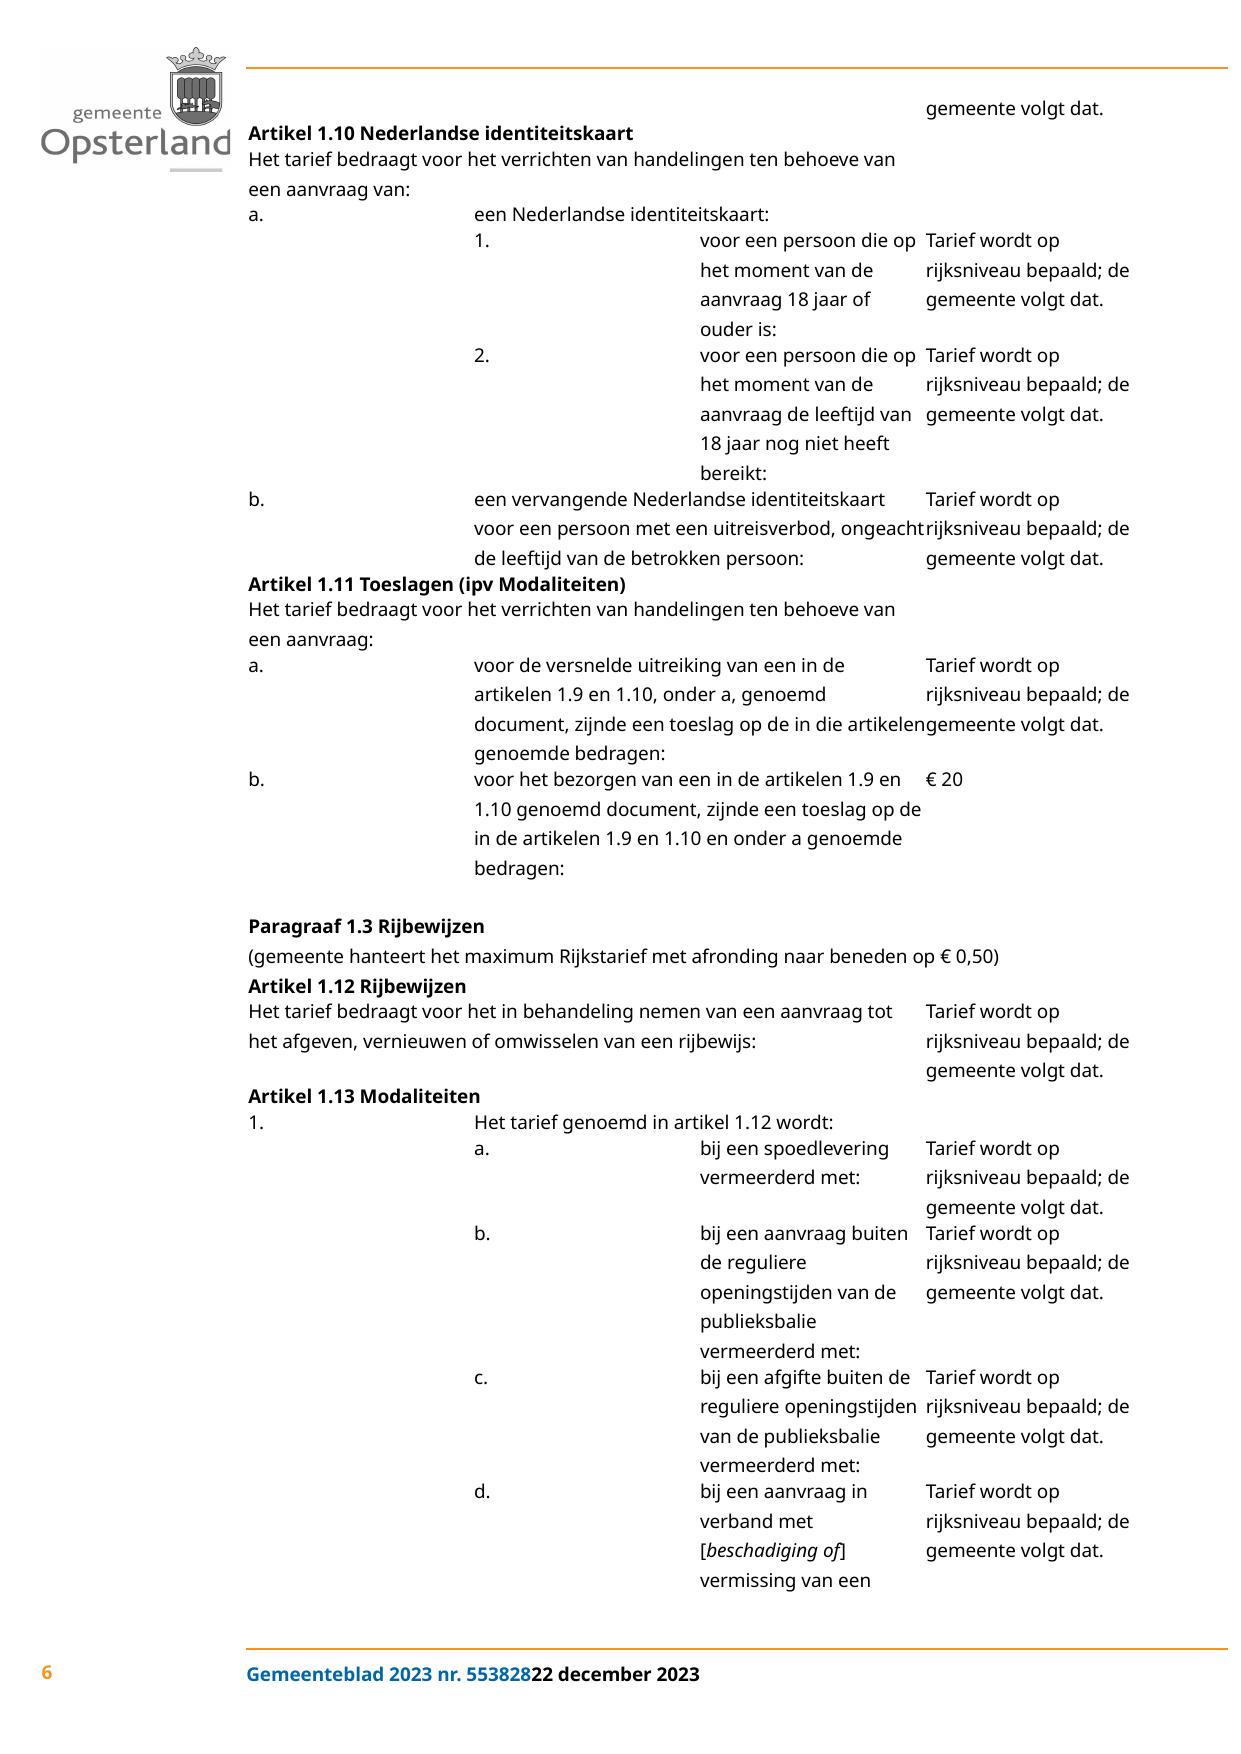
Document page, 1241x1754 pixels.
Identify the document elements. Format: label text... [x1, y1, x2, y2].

table_header [926, 973, 1152, 998]
table_cell Het tarief bedraagt voor het verrichten van handelingen ten behoeve van een aanvraag: [248, 596, 926, 652]
table_cell [248, 1135, 474, 1220]
table_cell € 20 [926, 766, 1152, 881]
table_cell Tarief wordt op rijksniveau bepaald; de gemeente volgt dat. [926, 1364, 1152, 1478]
table_cell Tarief wordt op rijksniveau bepaald; de gemeente volgt dat. [926, 1220, 1152, 1364]
table_cell a. [474, 1135, 700, 1220]
table_cell a. [248, 202, 474, 227]
table_cell Tarief wordt op rijksniveau bepaald; de gemeente volgt dat. [926, 342, 1152, 486]
table_cell voor een persoon die op het moment van de aanvraag 18 jaar of ouder is: [700, 227, 926, 342]
table_cell [926, 1109, 1152, 1135]
table_cell bij een aanvraag in verband met [beschadiging of] vermissing van een [700, 1478, 926, 1593]
table_cell 1. [248, 1109, 474, 1135]
table_cell Tarief wordt op rijksniveau bepaald; de gemeente volgt dat. [926, 1135, 1152, 1220]
picture [41, 47, 231, 172]
table_cell Het tarief bedraagt voor het in behandeling nemen van een aanvraag tot het afgeven, vernieuwen of omwisselen van een rijbewijs: [248, 999, 926, 1083]
table_cell [474, 95, 926, 121]
table_cell Tarief wordt op rijksniveau bepaald; de gemeente volgt dat. [926, 999, 1152, 1083]
table_cell d. [474, 1478, 700, 1593]
table_cell [926, 121, 1152, 146]
table_cell Het tarief bedraagt voor het verrichten van handelingen ten behoeve van een aanvraag van: [248, 146, 926, 202]
table_cell [248, 227, 474, 342]
text (gemeente hanteert het maximum Rijkstarief met afronding naar beneden op € 0,50) [248, 943, 1152, 969]
table_cell [926, 1084, 1152, 1109]
table_cell 2. [474, 342, 700, 486]
table_cell b. [474, 1220, 700, 1364]
table_header Artikel 1.12 Rijbewijzen [248, 973, 926, 998]
table_cell c. [474, 1364, 700, 1478]
table_cell Artikel 1.11 Toeslagen (ipv Modaliteiten) [248, 571, 926, 596]
table_cell bij een spoedlevering vermeerderd met: [700, 1135, 926, 1220]
table_cell [926, 202, 1152, 227]
table_cell Tarief wordt op rijksniveau bepaald; de gemeente volgt dat. [926, 1478, 1152, 1593]
table_cell bij een aanvraag buiten de reguliere openingstijden van de publieksbalie vermeerderd met: [700, 1220, 926, 1364]
table_cell Tarief wordt op rijksniveau bepaald; de gemeente volgt dat. [926, 652, 1152, 766]
table_cell Artikel 1.10 Nederlandse identiteitskaart [248, 121, 926, 146]
table_cell een Nederlandse identiteitskaart: [474, 202, 926, 227]
table_cell [248, 1220, 474, 1364]
table_cell Het tarief genoemd in artikel 1.12 wordt: [474, 1109, 926, 1135]
table_cell voor de versnelde uitreiking van een in de artikelen 1.9 en 1.10, onder a, genoemd document, zijnde een toeslag op de in die artikelen genoemde bedragen: [474, 652, 926, 766]
table_cell Artikel 1.13 Modaliteiten [248, 1084, 926, 1109]
table_cell voor het bezorgen van een in de artikelen 1.9 en 1.10 genoemd document, zijnde een toeslag op de in de artikelen 1.9 en 1.10 en onder a genoemde bedragen: [474, 766, 926, 881]
table_cell [248, 1364, 474, 1478]
table_cell b. [248, 486, 474, 571]
table_cell [248, 1478, 474, 1593]
table_cell [926, 571, 1152, 596]
table_cell bij een afgifte buiten de reguliere openingstijden van de publieksbalie vermeerderd met: [700, 1364, 926, 1478]
table_cell 1. [474, 227, 700, 342]
table_cell b. [248, 766, 474, 881]
table_cell voor een persoon die op het moment van de aanvraag de leeftijd van 18 jaar nog niet heeft bereikt: [700, 342, 926, 486]
table_cell [926, 596, 1152, 652]
table_cell [248, 95, 474, 121]
text Paragraaf 1.3 Rijbewijzen [248, 913, 1152, 939]
table_cell Tarief wordt op rijksniveau bepaald; de gemeente volgt dat. [926, 486, 1152, 571]
table_cell [248, 342, 474, 486]
table_cell a. [248, 652, 474, 766]
table_cell [926, 146, 1152, 202]
table_cell Tarief wordt op rijksniveau bepaald; de gemeente volgt dat. [926, 227, 1152, 342]
table_cell gemeente volgt dat. [926, 95, 1152, 121]
table_cell een vervangende Nederlandse identiteitskaart voor een persoon met een uitreisverbod, ongeacht de leeftijd van de betrokken persoon: [474, 486, 926, 571]
